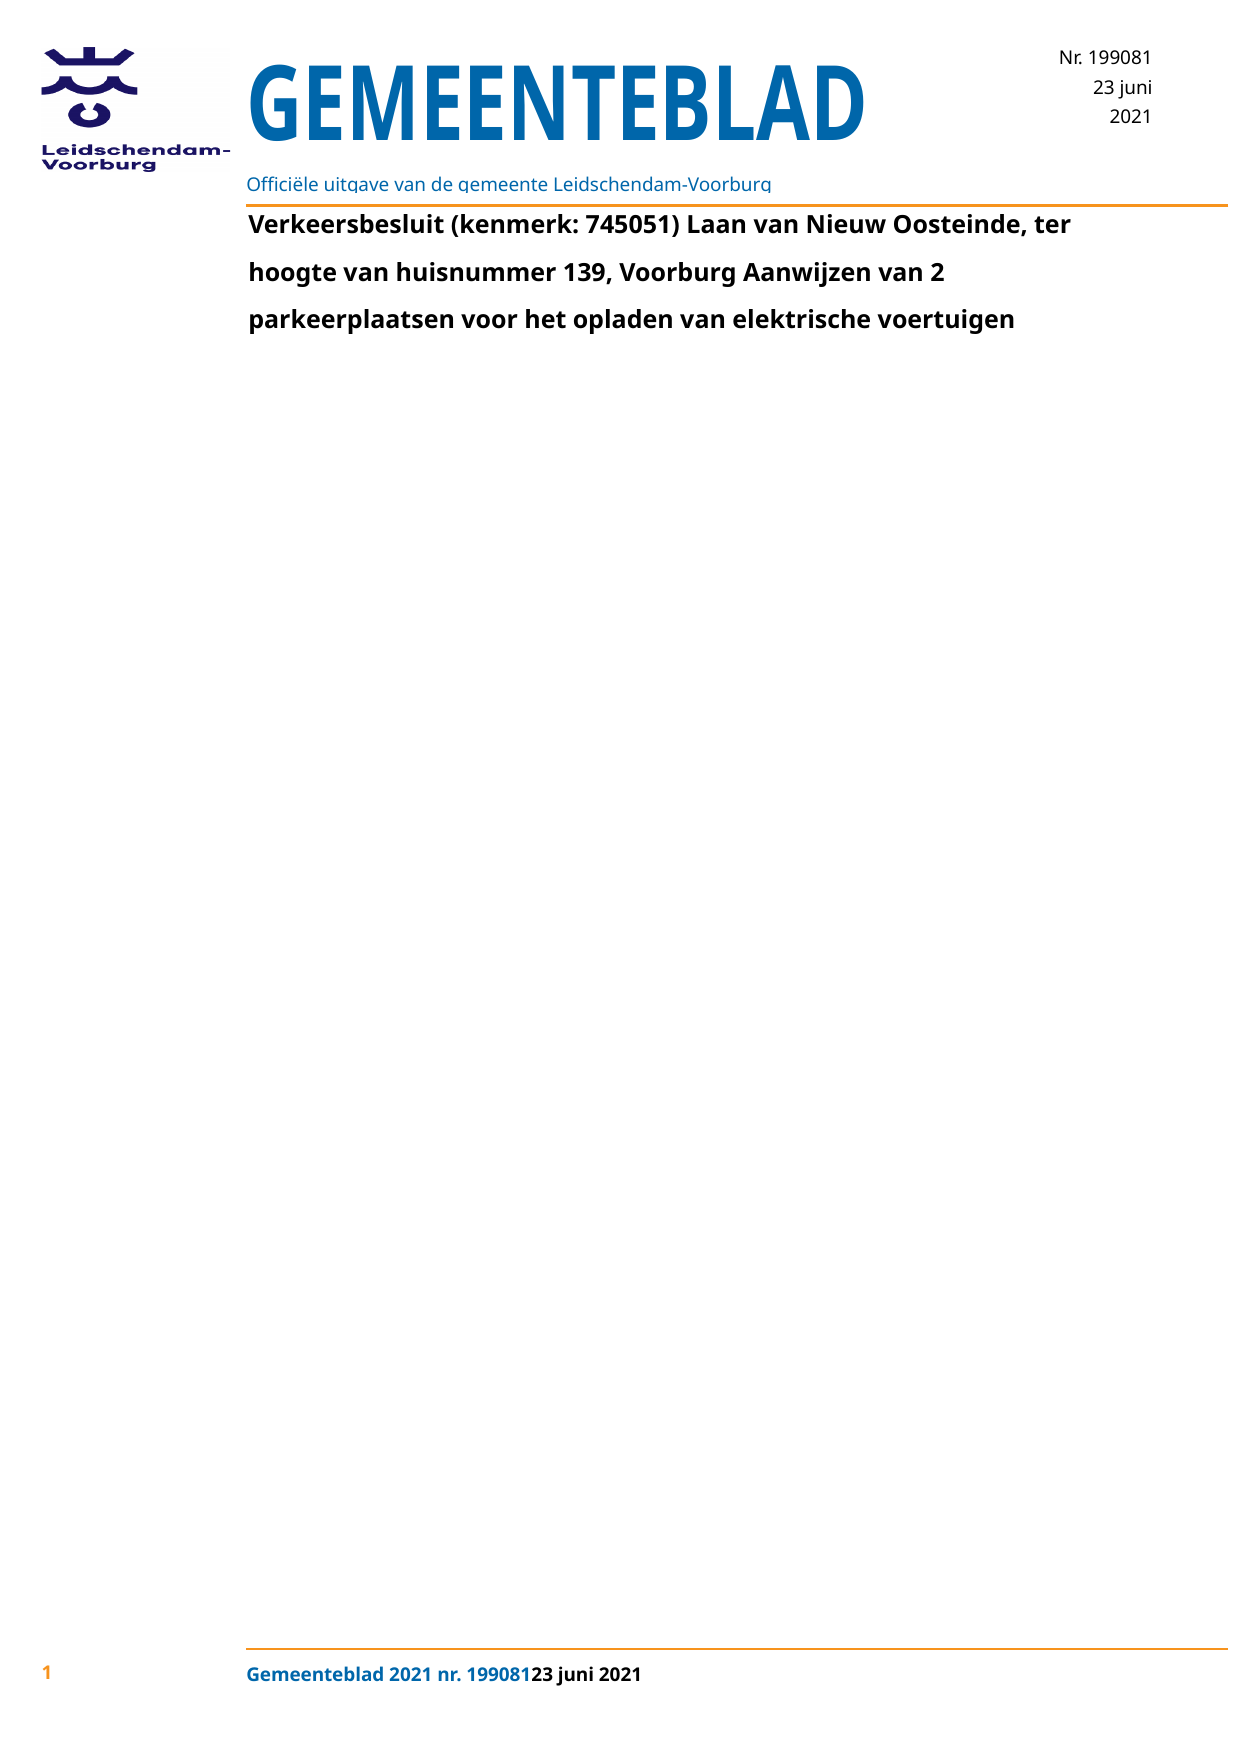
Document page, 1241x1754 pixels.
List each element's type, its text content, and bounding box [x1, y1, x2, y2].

text Verkeersbesluit (kenmerk: 745051) Laan van Nieuw Oosteinde, ter hoogte van huisnummer 139, Voorburg Aanwijzen van 2 parkeerplaatsen voor het opladen van elektrische voertuigen [248, 207, 1152, 336]
picture [41, 47, 231, 172]
